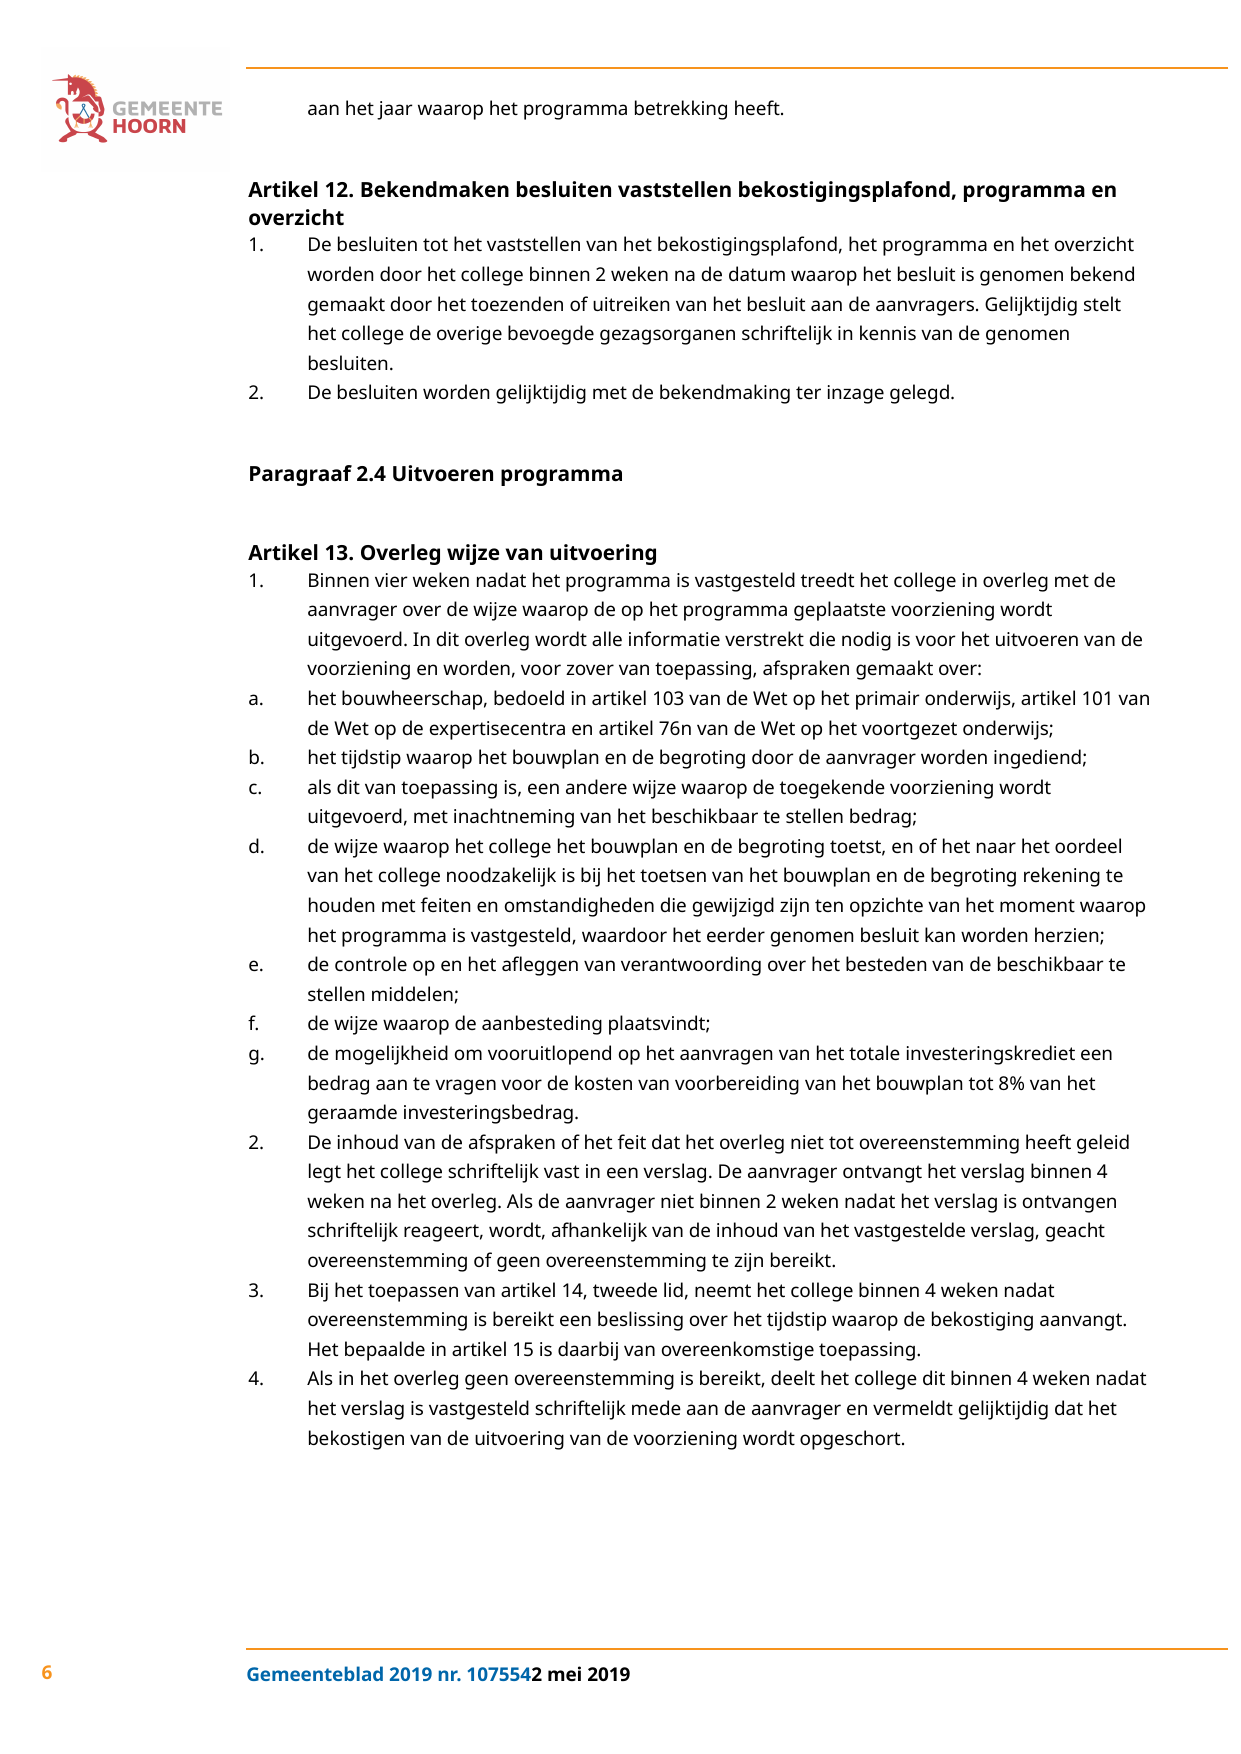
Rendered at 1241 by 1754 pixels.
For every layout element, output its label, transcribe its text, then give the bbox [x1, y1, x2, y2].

list Binnen vier weken nadat het programma is vastgesteld treedt het college in overleg met de aanvrager over de wijze waarop de op het programma geplaatste voorziening wordt uitgevoerd. In dit overleg wordt alle informatie verstrekt die nodig is voor het uitvoeren van de voorziening en worden, voor zover van toepassing, afspraken gemaakt over: [248, 567, 1152, 681]
list aan het jaar waarop het programma betrekking heeft. [248, 95, 1152, 121]
list de mogelijkheid om vooruitlopend op het aanvragen van het totale investeringskrediet een bedrag aan te vragen voor de kosten van voorbereiding van het bouwplan tot 8% van het geraamde investeringsbedrag. [248, 1040, 1152, 1125]
picture [41, 47, 231, 172]
list De besluiten worden gelijktijdig met de bekendmaking ter inzage gelegd. [248, 379, 1152, 405]
list de controle op en het afleggen van verantwoording over het besteden van de beschikbaar te stellen middelen; [248, 951, 1152, 1007]
list als dit van toepassing is, een andere wijze waarop de toegekende voorziening wordt uitgevoerd, met inachtneming van het beschikbaar te stellen bedrag; [248, 774, 1152, 829]
list de wijze waarop de aanbesteding plaatsvindt; [248, 1011, 1152, 1036]
list het tijdstip waarop het bouwplan en de begroting door de aanvrager worden ingediend; [248, 744, 1152, 770]
text Artikel 12. Bekendmaken besluiten vaststellen bekostigingsplafond, programma en overzicht [248, 175, 1152, 232]
list De inhoud van de afspraken of het feit dat het overleg niet tot overeenstemming heeft geleid legt het college schriftelijk vast in een verslag. De aanvrager ontvangt het verslag binnen 4 weken na het overleg. Als de aanvrager niet binnen 2 weken nadat het verslag is ontvangen schriftelijk reageert, wordt, afhankelijk van de inhoud van het vastgestelde verslag, geacht overeenstemming of geen overeenstemming te zijn bereikt. [248, 1129, 1152, 1273]
list het bouwheerschap, bedoeld in artikel 103 van de Wet op het primair onderwijs, artikel 101 van de Wet op de expertisecentra en artikel 76n van de Wet op het voortgezet onderwijs; [248, 685, 1152, 741]
list Als in het overleg geen overeenstemming is bereikt, deelt het college dit binnen 4 weken nadat het verslag is vastgesteld schriftelijk mede aan de aanvrager en vermeldt gelijktijdig dat het bekostigen van de uitvoering van de voorziening wordt opgeschort. [248, 1366, 1152, 1451]
list Bij het toepassen van artikel 14, tweede lid, neemt het college binnen 4 weken nadat overeenstemming is bereikt een beslissing over het tijdstip waarop de bekostiging aanvangt. Het bepaalde in artikel 15 is daarbij van overeenkomstige toepassing. [248, 1277, 1152, 1362]
list De besluiten tot het vaststellen van het bekostigingsplafond, het programma en het overzicht worden door het college binnen 2 weken na de datum waarop het besluit is genomen bekend gemaakt door het toezenden of uitreiken van het besluit aan de aanvragers. Gelijktijdig stelt het college de overige bevoegde gezagsorganen schriftelijk in kennis van de genomen besluiten. [248, 232, 1152, 376]
text Paragraaf 2.4 Uitvoeren programma [248, 459, 1152, 488]
list de wijze waarop het college het bouwplan en de begroting toetst, en of het naar het oordeel van het college noodzakelijk is bij het toetsen van het bouwplan en de begroting rekening te houden met feiten en omstandigheden die gewijzigd zijn ten opzichte van het moment waarop het programma is vastgesteld, waardoor het eerder genomen besluit kan worden herzien; [248, 833, 1152, 948]
text Artikel 13. Overleg wijze van uitvoering [248, 538, 1152, 567]
